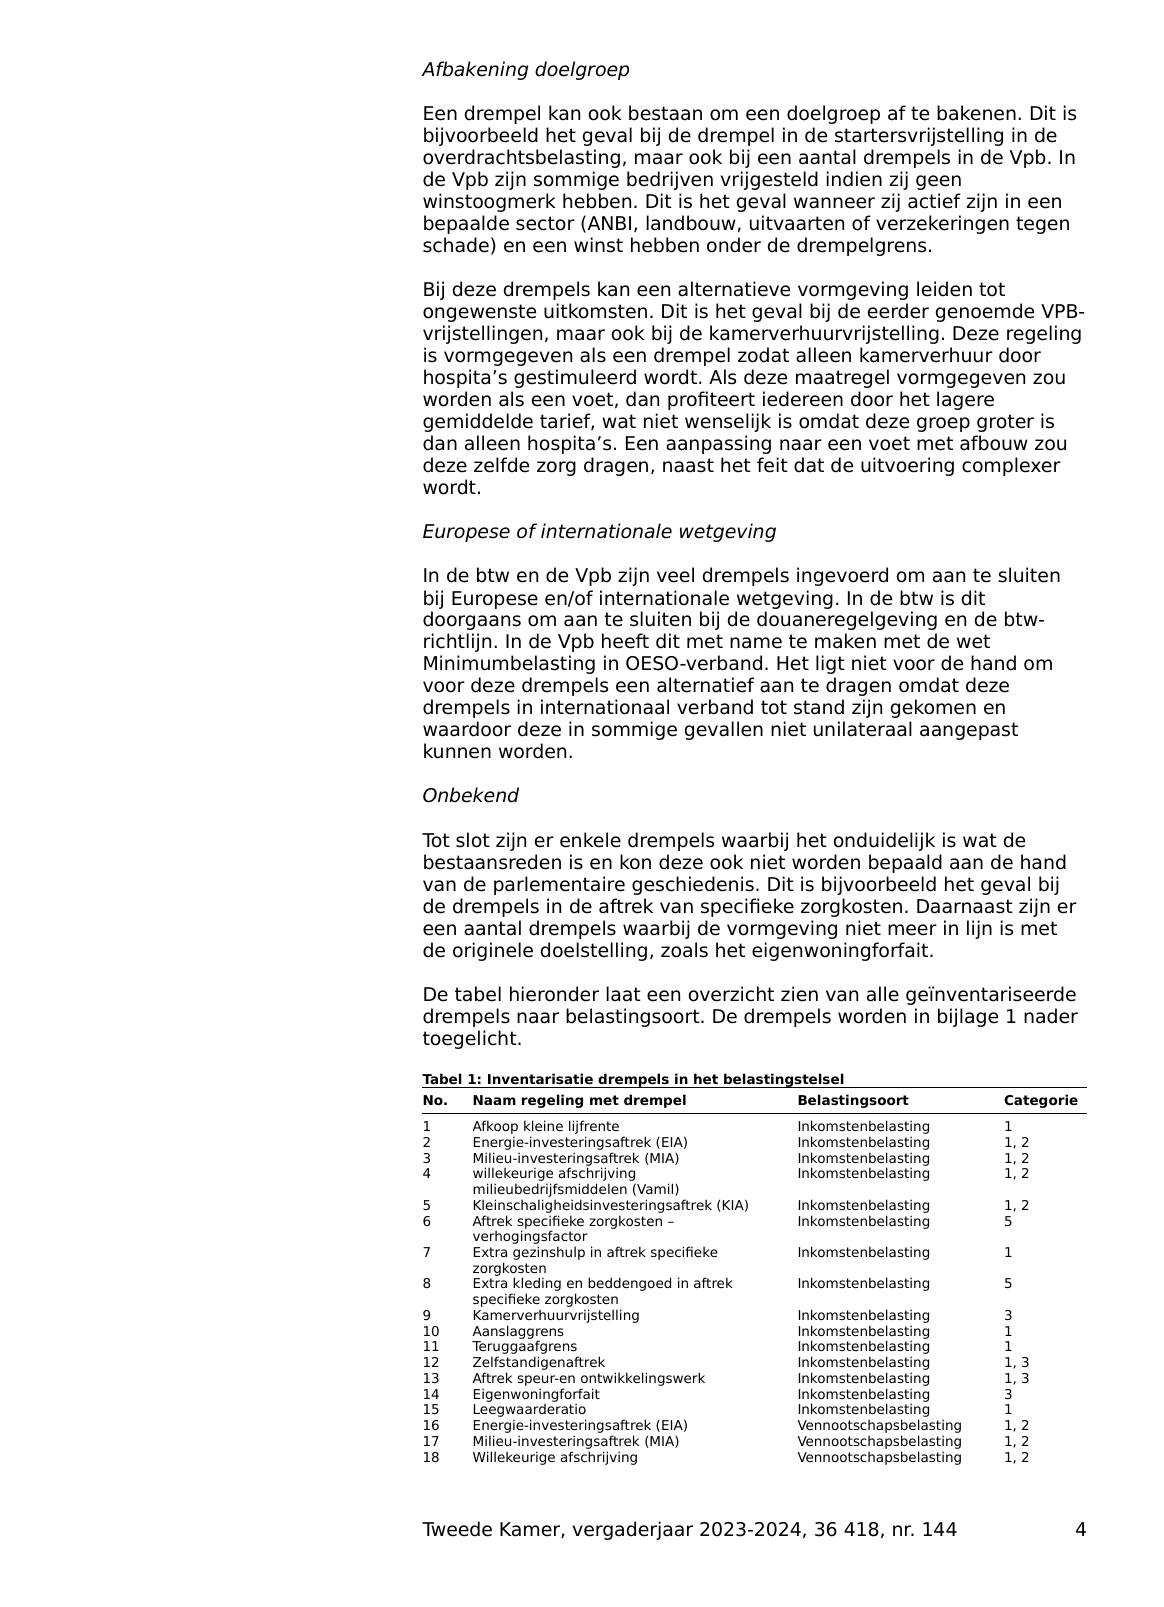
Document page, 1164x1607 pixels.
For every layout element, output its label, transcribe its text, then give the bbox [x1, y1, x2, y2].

table_cell Teruggaafgrens [467, 1339, 791, 1355]
table_cell Energie-investeringsaftrek (EIA) [467, 1418, 791, 1434]
table_header Tabel 1: Inventarisatie drempels in het belastingstelsel [422, 1071, 1087, 1087]
table_cell Extra kleding en beddengoed in aftrek specifieke zorgkosten [467, 1276, 791, 1308]
table_cell Aanslaggrens [467, 1324, 791, 1339]
table_cell 4 [422, 1166, 467, 1198]
table_cell 5 [998, 1276, 1087, 1308]
table_cell 14 [422, 1386, 467, 1402]
table_cell 3 [422, 1151, 467, 1166]
table_cell Inkomstenbelasting [791, 1198, 998, 1213]
table_cell Inkomstenbelasting [791, 1276, 998, 1308]
table_cell Energie-investeringsaftrek (EIA) [467, 1135, 791, 1151]
table_cell 1, 2 [998, 1434, 1087, 1449]
table_cell Inkomstenbelasting [791, 1114, 998, 1135]
table_cell Leegwaarderatio [467, 1402, 791, 1418]
table_cell 5 [422, 1198, 467, 1213]
table_cell Inkomstenbelasting [791, 1166, 998, 1198]
table_cell 11 [422, 1339, 467, 1355]
table_cell Afkoop kleine lijfrente [467, 1114, 791, 1135]
table_cell Milieu-investeringsaftrek (MIA) [467, 1151, 791, 1166]
table_cell Eigenwoningforfait [467, 1386, 791, 1402]
table_cell Inkomstenbelasting [791, 1324, 998, 1339]
table_cell 1, 3 [998, 1371, 1087, 1386]
table_cell Aftrek speur-en ontwikkelingswerk [467, 1371, 791, 1386]
table_cell willekeurige afschrijving milieubedrijfsmiddelen (Vamil) [467, 1166, 791, 1198]
text Tot slot zijn er enkele drempels waarbij het onduidelijk is wat de bestaansreden is en kon deze ook niet worden bepaald aan de hand van de parlementaire geschiedenis. Dit is bijvoorbeeld het geval bij de drempels in de aftrek van specifieke zorgkosten. Daarnaast zijn er een aantal drempels waarbij de vormgeving niet meer in lijn is met de originele doelstelling, zoals het eigenwoningforfait. [422, 829, 1087, 961]
table_cell Vennootschapsbelasting [791, 1449, 998, 1465]
table_cell 1 [422, 1114, 467, 1135]
table_cell 2 [422, 1135, 467, 1151]
table_cell 3 [998, 1386, 1087, 1402]
table_cell 9 [422, 1308, 467, 1323]
table_cell 6 [422, 1214, 467, 1245]
table_cell No. [422, 1088, 467, 1113]
table_cell 1, 3 [998, 1355, 1087, 1371]
table_cell 1, 2 [998, 1449, 1087, 1465]
table_cell Willekeurige afschrijving [467, 1449, 791, 1465]
table_cell Vennootschapsbelasting [791, 1418, 998, 1434]
table_cell Inkomstenbelasting [791, 1386, 998, 1402]
table_cell Inkomstenbelasting [791, 1214, 998, 1245]
table_cell 1 [998, 1114, 1087, 1135]
text In de btw en de Vpb zijn veel drempels ingevoerd om aan te sluiten bij Europese en/of internationale wetgeving. In de btw is dit doorgaans om aan te sluiten bij de douaneregelgeving en de btw-richtlijn. In de Vpb heeft dit met name te maken met de wet Minimumbelasting in OESO-verband. Het ligt niet voor de hand om voor deze drempels een alternatief aan te dragen omdat deze drempels in internationaal verband tot stand zijn gekomen en waardoor deze in sommige gevallen niet unilateraal aangepast kunnen worden. [422, 565, 1087, 763]
subtitle Onbekend [422, 785, 1087, 807]
table_cell 1, 2 [998, 1166, 1087, 1198]
table_cell Inkomstenbelasting [791, 1308, 998, 1323]
table_cell Inkomstenbelasting [791, 1371, 998, 1386]
text Bij deze drempels kan een alternatieve vormgeving leiden tot ongewenste uitkomsten. Dit is het geval bij de eerder genoemde VPB-vrijstellingen, maar ook bij de kamerverhuurvrijstelling. Deze regeling is vormgegeven als een drempel zodat alleen kamerverhuur door hospita’s gestimuleerd wordt. Als deze maatregel vormgegeven zou worden als een voet, dan profiteert iedereen door het lagere gemiddelde tarief, wat niet wenselijk is omdat deze groep groter is dan alleen hospita’s. Een aanpassing naar een voet met afbouw zou deze zelfde zorg dragen, naast het feit dat de uitvoering complexer wordt. [422, 279, 1087, 499]
table_cell 18 [422, 1449, 467, 1465]
table_cell 1 [998, 1324, 1087, 1339]
table_cell Inkomstenbelasting [791, 1355, 998, 1371]
table_cell Inkomstenbelasting [791, 1245, 998, 1276]
table_cell 17 [422, 1434, 467, 1449]
table_cell 10 [422, 1324, 467, 1339]
subtitle Europese of internationale wetgeving [422, 521, 1087, 543]
table_cell Inkomstenbelasting [791, 1339, 998, 1355]
table_cell Inkomstenbelasting [791, 1402, 998, 1418]
table_cell 15 [422, 1402, 467, 1418]
table_cell 1, 2 [998, 1135, 1087, 1151]
text De tabel hieronder laat een overzicht zien van alle geïnventariseerde drempels naar belastingsoort. De drempels worden in bijlage 1 nader toegelicht. [422, 984, 1087, 1049]
table_cell Kleinschaligheidsinvesteringsaftrek (KIA) [467, 1198, 791, 1213]
table_cell 1 [998, 1245, 1087, 1276]
table_cell 12 [422, 1355, 467, 1371]
table_cell 8 [422, 1276, 467, 1308]
table_cell Extra gezinshulp in aftrek specifieke zorgkosten [467, 1245, 791, 1276]
table_cell 5 [998, 1214, 1087, 1245]
table_cell Kamerverhuurvrijstelling [467, 1308, 791, 1323]
table_cell Zelfstandigenaftrek [467, 1355, 791, 1371]
table_cell Inkomstenbelasting [791, 1151, 998, 1166]
table_cell Belastingsoort [791, 1088, 998, 1113]
table_cell 13 [422, 1371, 467, 1386]
table_cell Categorie [998, 1088, 1087, 1113]
table_cell 1, 2 [998, 1151, 1087, 1166]
table_cell 3 [998, 1308, 1087, 1323]
table_cell 7 [422, 1245, 467, 1276]
table_cell 1, 2 [998, 1198, 1087, 1213]
table_cell Inkomstenbelasting [791, 1135, 998, 1151]
table_cell 1 [998, 1402, 1087, 1418]
table_cell 1, 2 [998, 1418, 1087, 1434]
table_cell Milieu-investeringsaftrek (MIA) [467, 1434, 791, 1449]
text Een drempel kan ook bestaan om een doelgroep af te bakenen. Dit is bijvoorbeeld het geval bij de drempel in de startersvrijstelling in de overdrachtsbelasting, maar ook bij een aantal drempels in de Vpb. In de Vpb zijn sommige bedrijven vrijgesteld indien zij geen winstoogmerk hebben. Dit is het geval wanneer zij actief zijn in een bepaalde sector (ANBI, landbouw, uitvaarten of verzekeringen tegen schade) en een winst hebben onder de drempelgrens. [422, 103, 1087, 257]
subtitle Afbakening doelgroep [422, 59, 1087, 81]
table_cell Naam regeling met drempel [467, 1088, 791, 1113]
table_cell Aftrek specifieke zorgkosten – verhogingsfactor [467, 1214, 791, 1245]
table_cell Vennootschapsbelasting [791, 1434, 998, 1449]
table_cell 1 [998, 1339, 1087, 1355]
table_cell 16 [422, 1418, 467, 1434]
